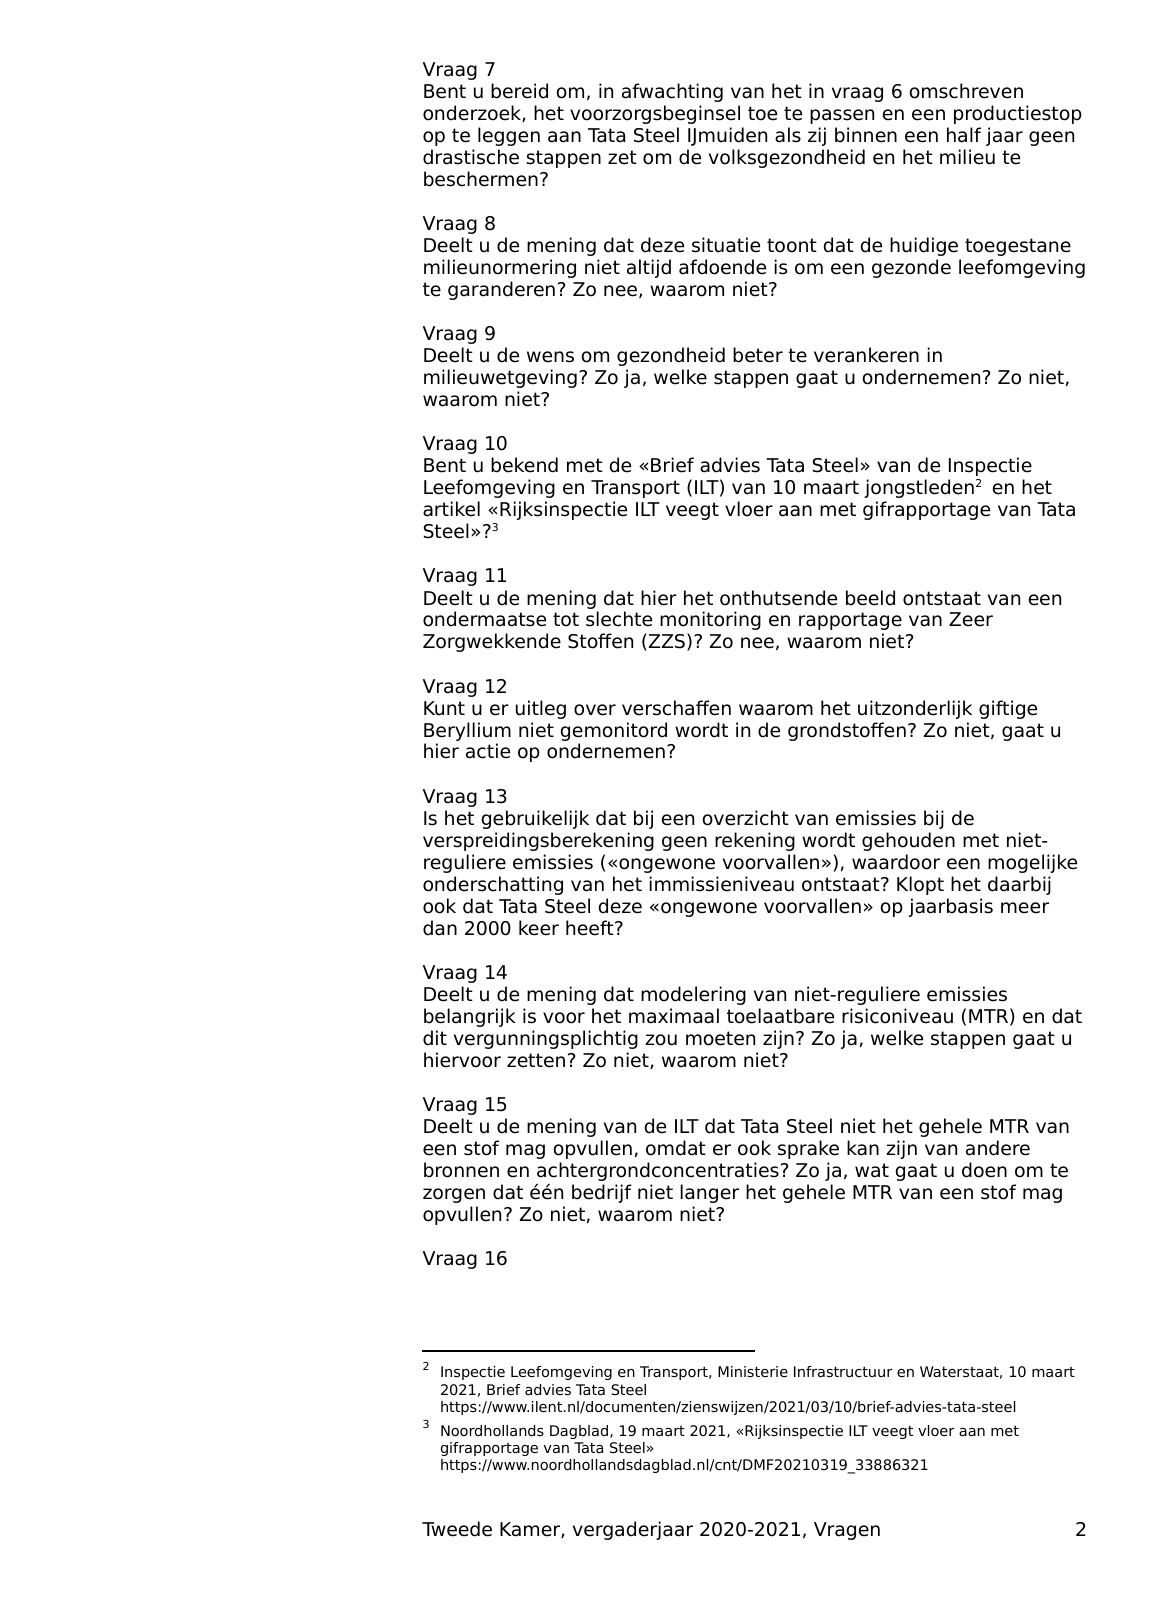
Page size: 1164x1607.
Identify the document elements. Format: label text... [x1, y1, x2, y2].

text Deelt u de mening van de ILT dat Tata Steel niet het gehele MTR van een stof mag opvullen, omdat er ook sprake kan zijn van andere bronnen en achtergrondconcentraties? Zo ja, wat gaat u doen om te zorgen dat één bedrijf niet langer het gehele MTR van een stof mag opvullen? Zo niet, waarom niet? [422, 1116, 1087, 1226]
text Vraag 8 [422, 213, 1087, 235]
text Deelt u de mening dat deze situatie toont dat de huidige toegestane milieunormering niet altijd afdoende is om een gezonde leefomgeving te garanderen? Zo nee, waarom niet? [422, 235, 1087, 301]
text Vraag 10 [422, 433, 1087, 455]
text Vraag 11 [422, 565, 1087, 587]
text Vraag 16 [422, 1248, 1087, 1270]
text Is het gebruikelijk dat bij een overzicht van emissies bij de verspreidingsberekening geen rekening wordt gehouden met niet-reguliere emissies («ongewone voorvallen»), waardoor een mogelijke onderschatting van het immissieniveau ontstaat? Klopt het daarbij ook dat Tata Steel deze «ongewone voorvallen» op jaarbasis meer dan 2000 keer heeft? [422, 808, 1087, 939]
text Kunt u er uitleg over verschaffen waarom het uitzonderlijk giftige Beryllium niet gemonitord wordt in de grondstoffen? Zo niet, gaat u hier actie op ondernemen? [422, 697, 1087, 763]
text Vraag 7 [422, 59, 1087, 81]
text Vraag 9 [422, 323, 1087, 345]
text Vraag 13 [422, 786, 1087, 808]
text Deelt u de mening dat modelering van niet-reguliere emissies belangrijk is voor het maximaal toelaatbare risiconiveau (MTR) en dat dit vergunningsplichtig zou moeten zijn? Zo ja, welke stappen gaat u hiervoor zetten? Zo niet, waarom niet? [422, 984, 1087, 1072]
text Bent u bereid om, in afwachting van het in vraag 6 omschreven onderzoek, het voorzorgsbeginsel toe te passen en een productiestop op te leggen aan Tata Steel IJmuiden als zij binnen een half jaar geen drastische stappen zet om de volksgezondheid en het milieu te beschermen? [422, 81, 1087, 191]
text Inspectie Leefomgeving en Transport, Ministerie Infrastructuur en Waterstaat, 10 maart 2021, Brief advies Tata Steel https://www.ilent.nl/documenten/zienswijzen/2021/03/10/brief-advies-tata-steel [422, 1360, 1087, 1416]
text Deelt u de wens om gezondheid beter te verankeren in milieuwetgeving? Zo ja, welke stappen gaat u ondernemen? Zo niet, waarom niet? [422, 345, 1087, 411]
text Noordhollands Dagblad, 19 maart 2021, «Rijksinspectie ILT veegt vloer aan met gifrapportage van Tata Steel» https://www.noordhollandsdagblad.nl/cnt/DMF20210319_33886321 [422, 1418, 1087, 1474]
text Vraag 14 [422, 962, 1087, 984]
text Bent u bekend met de «Brief advies Tata Steel» van de Inspectie Leefomgeving en Transport (ILT) van 10 maart jongstleden en het artikel «Rijksinspectie ILT veegt vloer aan met gifrapportage van Tata Steel»? [422, 455, 1087, 543]
text Deelt u de mening dat hier het onthutsende beeld ontstaat van een ondermaatse tot slechte monitoring en rapportage van Zeer Zorgwekkende Stoffen (ZZS)? Zo nee, waarom niet? [422, 587, 1087, 653]
text Vraag 12 [422, 676, 1087, 697]
text Vraag 15 [422, 1094, 1087, 1116]
